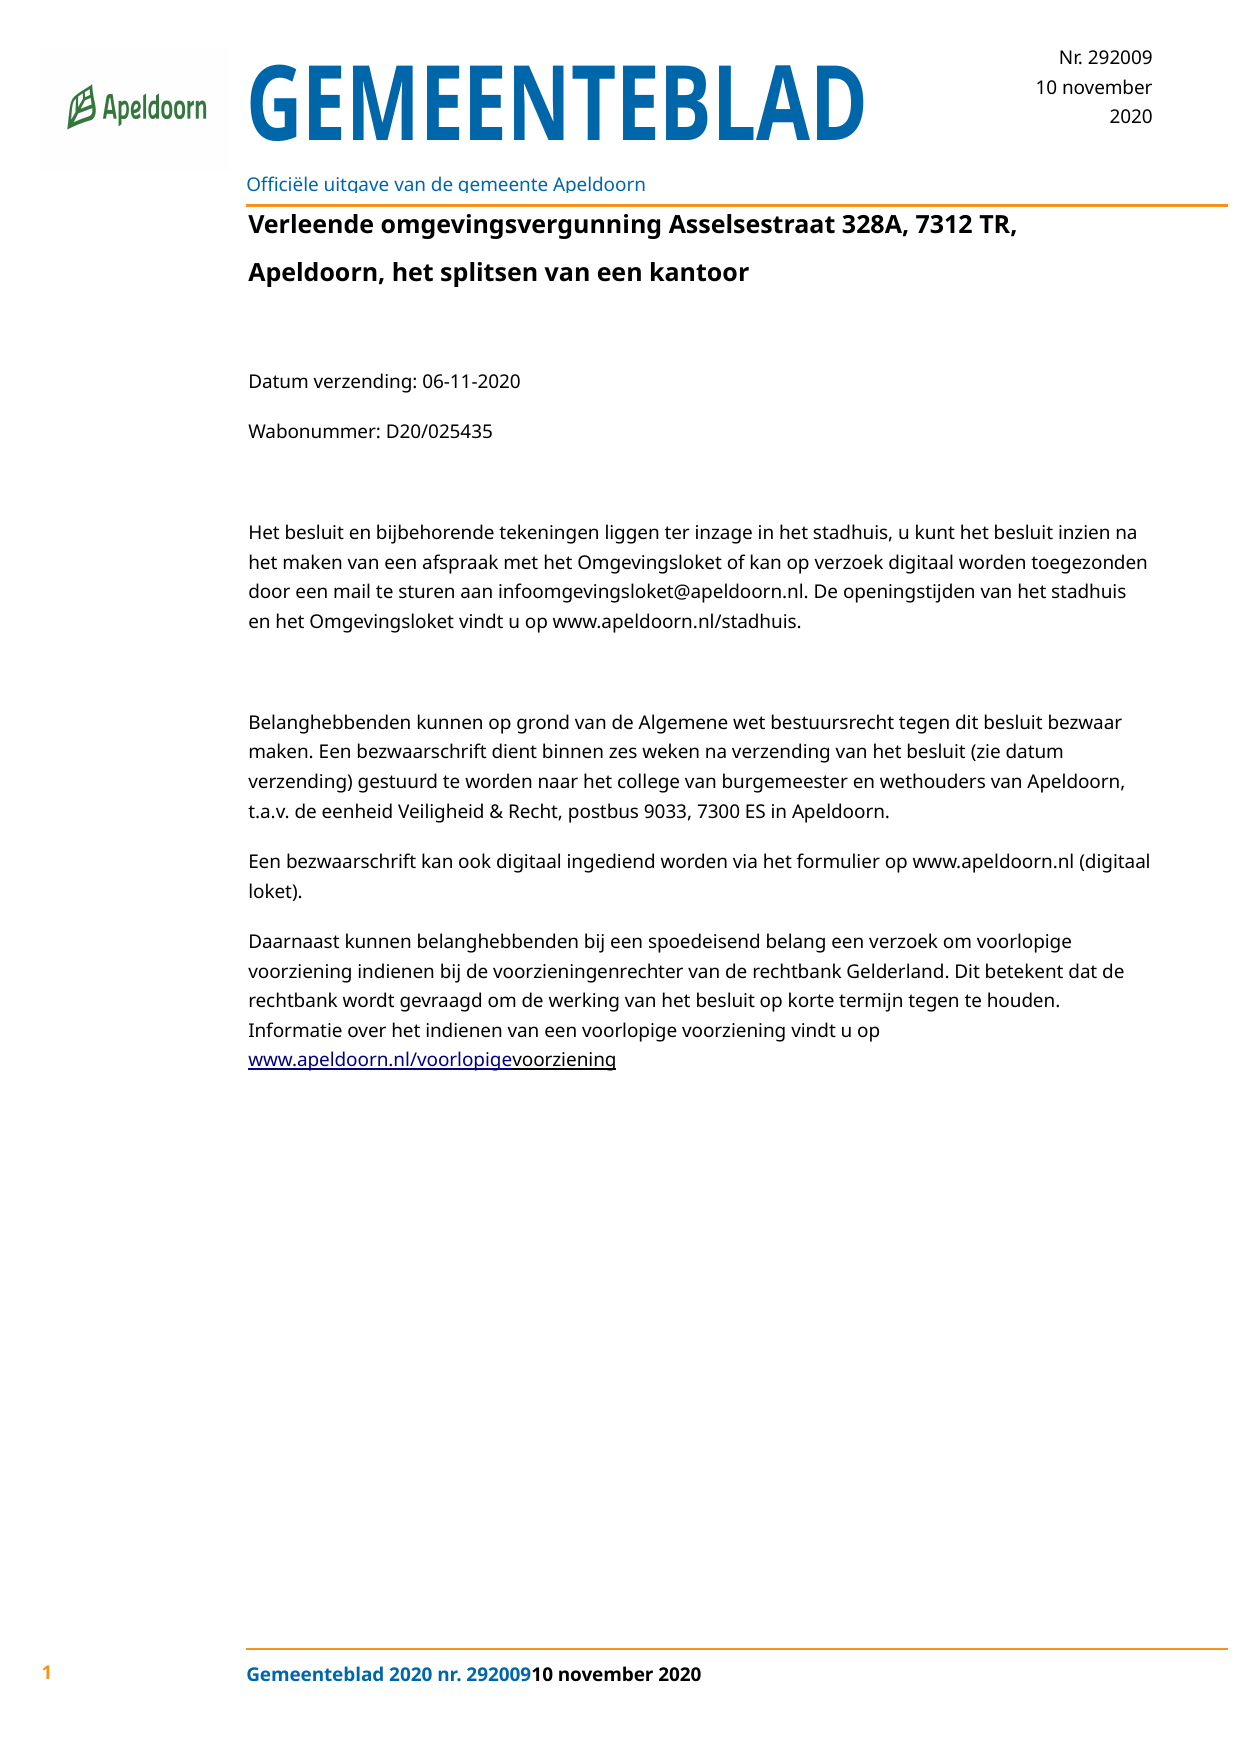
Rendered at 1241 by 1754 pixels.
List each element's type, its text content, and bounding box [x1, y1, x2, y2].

text Een bezwaarschrift kan ook digitaal ingediend worden via het formulier op www.apeldoorn.nl (digitaal loket). [248, 848, 1152, 904]
text Belanghebbenden kunnen op grond van de Algemene wet bestuursrecht tegen dit besluit bezwaar maken. Een bezwaarschrift dient binnen zes weken na verzending van het besluit (zie datum verzending) gestuurd te worden naar het college van burgemeester en wethouders van Apeldoorn, t.a.v. de eenheid Veiligheid & Recht, postbus 9033, 7300 ES in Apeldoorn. [248, 709, 1152, 824]
text Daarnaast kunnen belanghebbenden bij een spoedeisend belang een verzoek om voorlopige voorziening indienen bij de voorzieningenrechter van de rechtbank Gelderland. Dit betekent dat de rechtbank wordt gevraagd om de werking van het besluit op korte termijn tegen te houden. Informatie over het indienen van een voorlopige voorziening vindt u op www.apeldoorn.nl/voorlopigevoorziening [248, 928, 1152, 1072]
text Datum verzending: 06-11-2020 [248, 368, 1152, 394]
picture [41, 47, 231, 172]
text Het besluit en bijbehorende tekeningen liggen ter inzage in het stadhuis, u kunt het besluit inzien na het maken van een afspraak met het Omgevingsloket of kan op verzoek digitaal worden toegezonden door een mail te sturen aan infoomgevingsloket@apeldoorn.nl. De openingstijden van het stadhuis en het Omgevingsloket vindt u op www.apeldoorn.nl/stadhuis. [248, 519, 1152, 634]
text Verleende omgevingsvergunning Asselsestraat 328A, 7312 TR, Apeldoorn, het splitsen van een kantoor [248, 207, 1152, 288]
text Wabonummer: D20/025435 [248, 419, 1152, 444]
